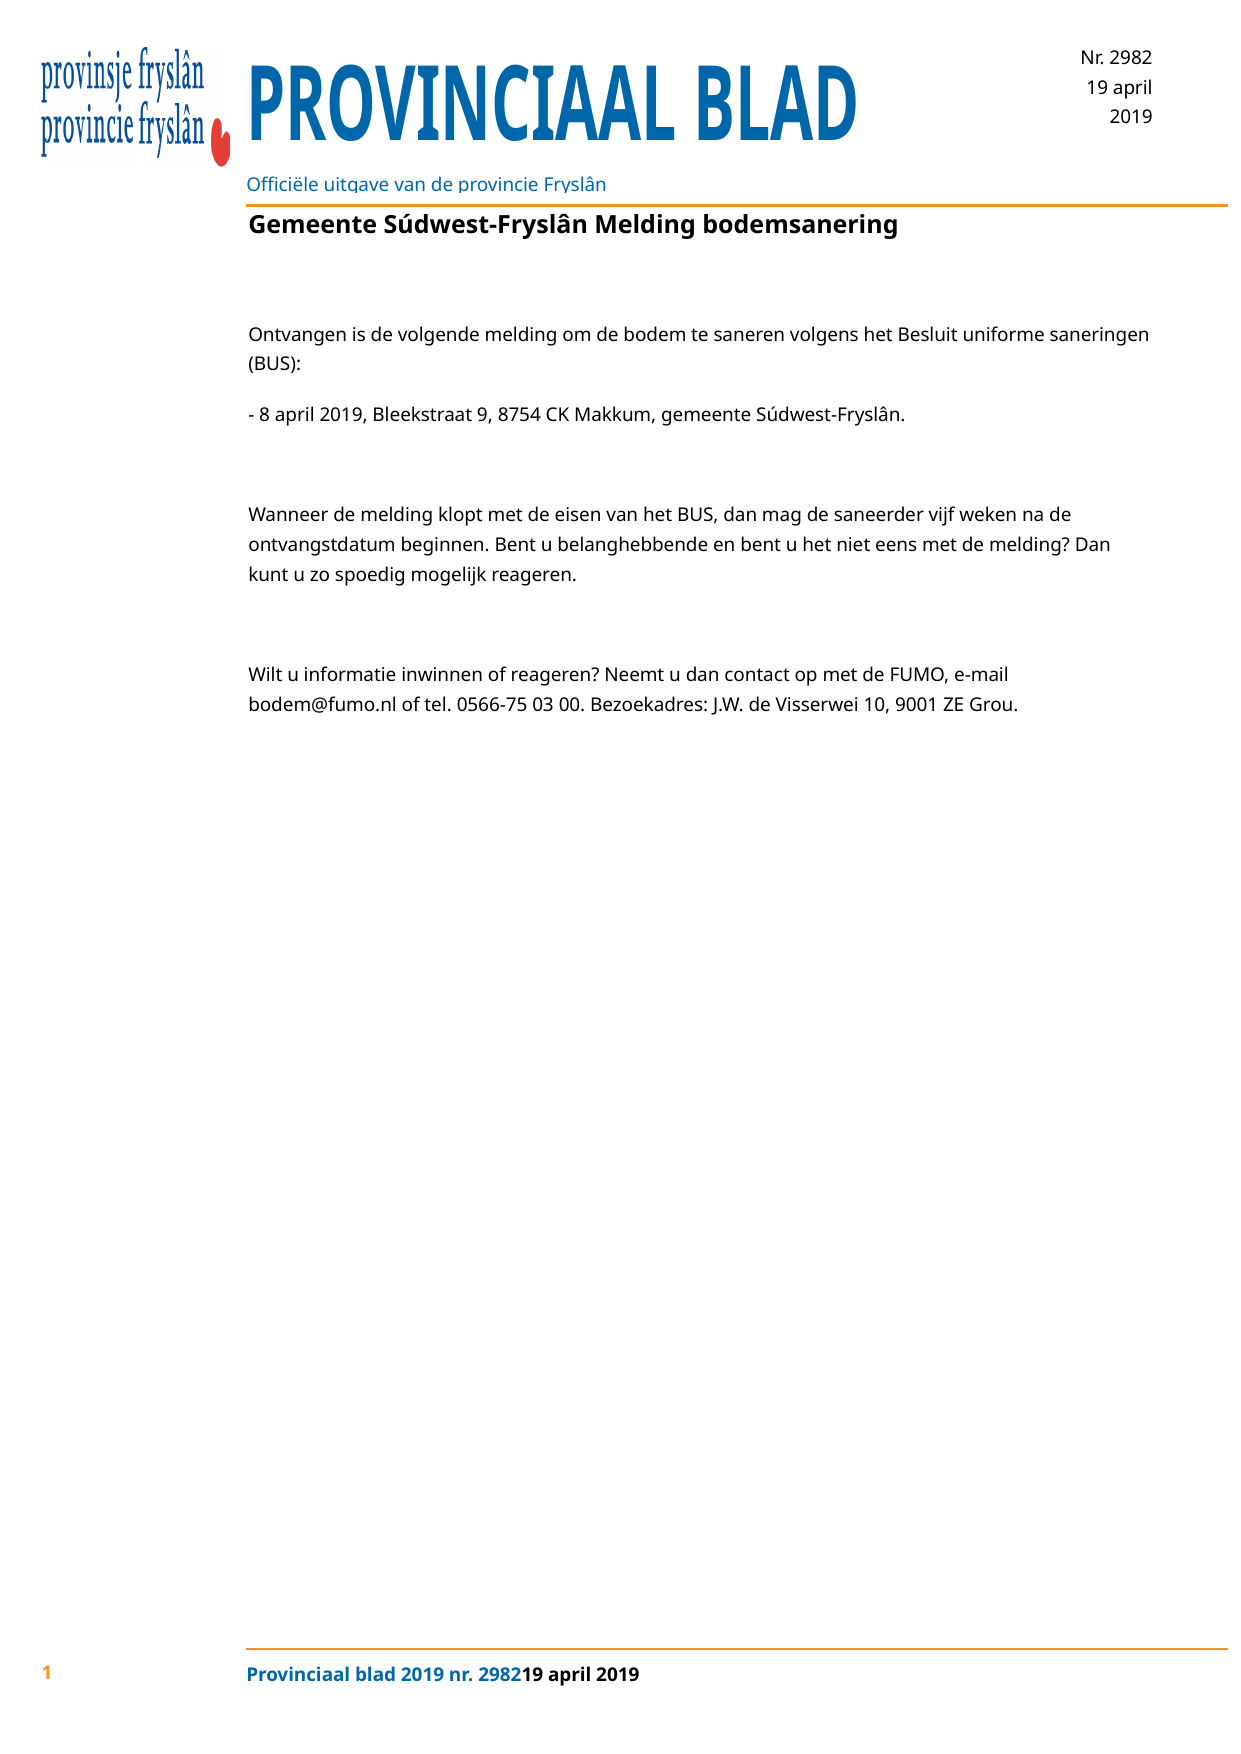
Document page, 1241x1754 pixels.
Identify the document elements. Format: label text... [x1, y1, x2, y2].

text Wilt u informatie inwinnen of reageren? Neemt u dan contact op met de FUMO, e-mail bodem@fumo.nl of tel. 0566-75 03 00. Bezoekadres: J.W. de Visserwei 10, 9001 ZE Grou. [248, 662, 1152, 717]
text Gemeente Súdwest-Fryslân Melding bodemsanering [248, 207, 1152, 241]
text - 8 april 2019, Bleekstraat 9, 8754 CK Makkum, gemeente Súdwest-Fryslân. [248, 401, 1152, 426]
text Ontvangen is de volgende melding om de bodem te saneren volgens het Besluit uniforme saneringen (BUS): [248, 321, 1152, 376]
picture [41, 47, 231, 172]
text Wanneer de melding klopt met de eisen van het BUS, dan mag de saneerder vijf weken na de ontvangstdatum beginnen. Bent u belanghebbende en bent u het niet eens met de melding? Dan kunt u zo spoedig mogelijk reageren. [248, 502, 1152, 586]
